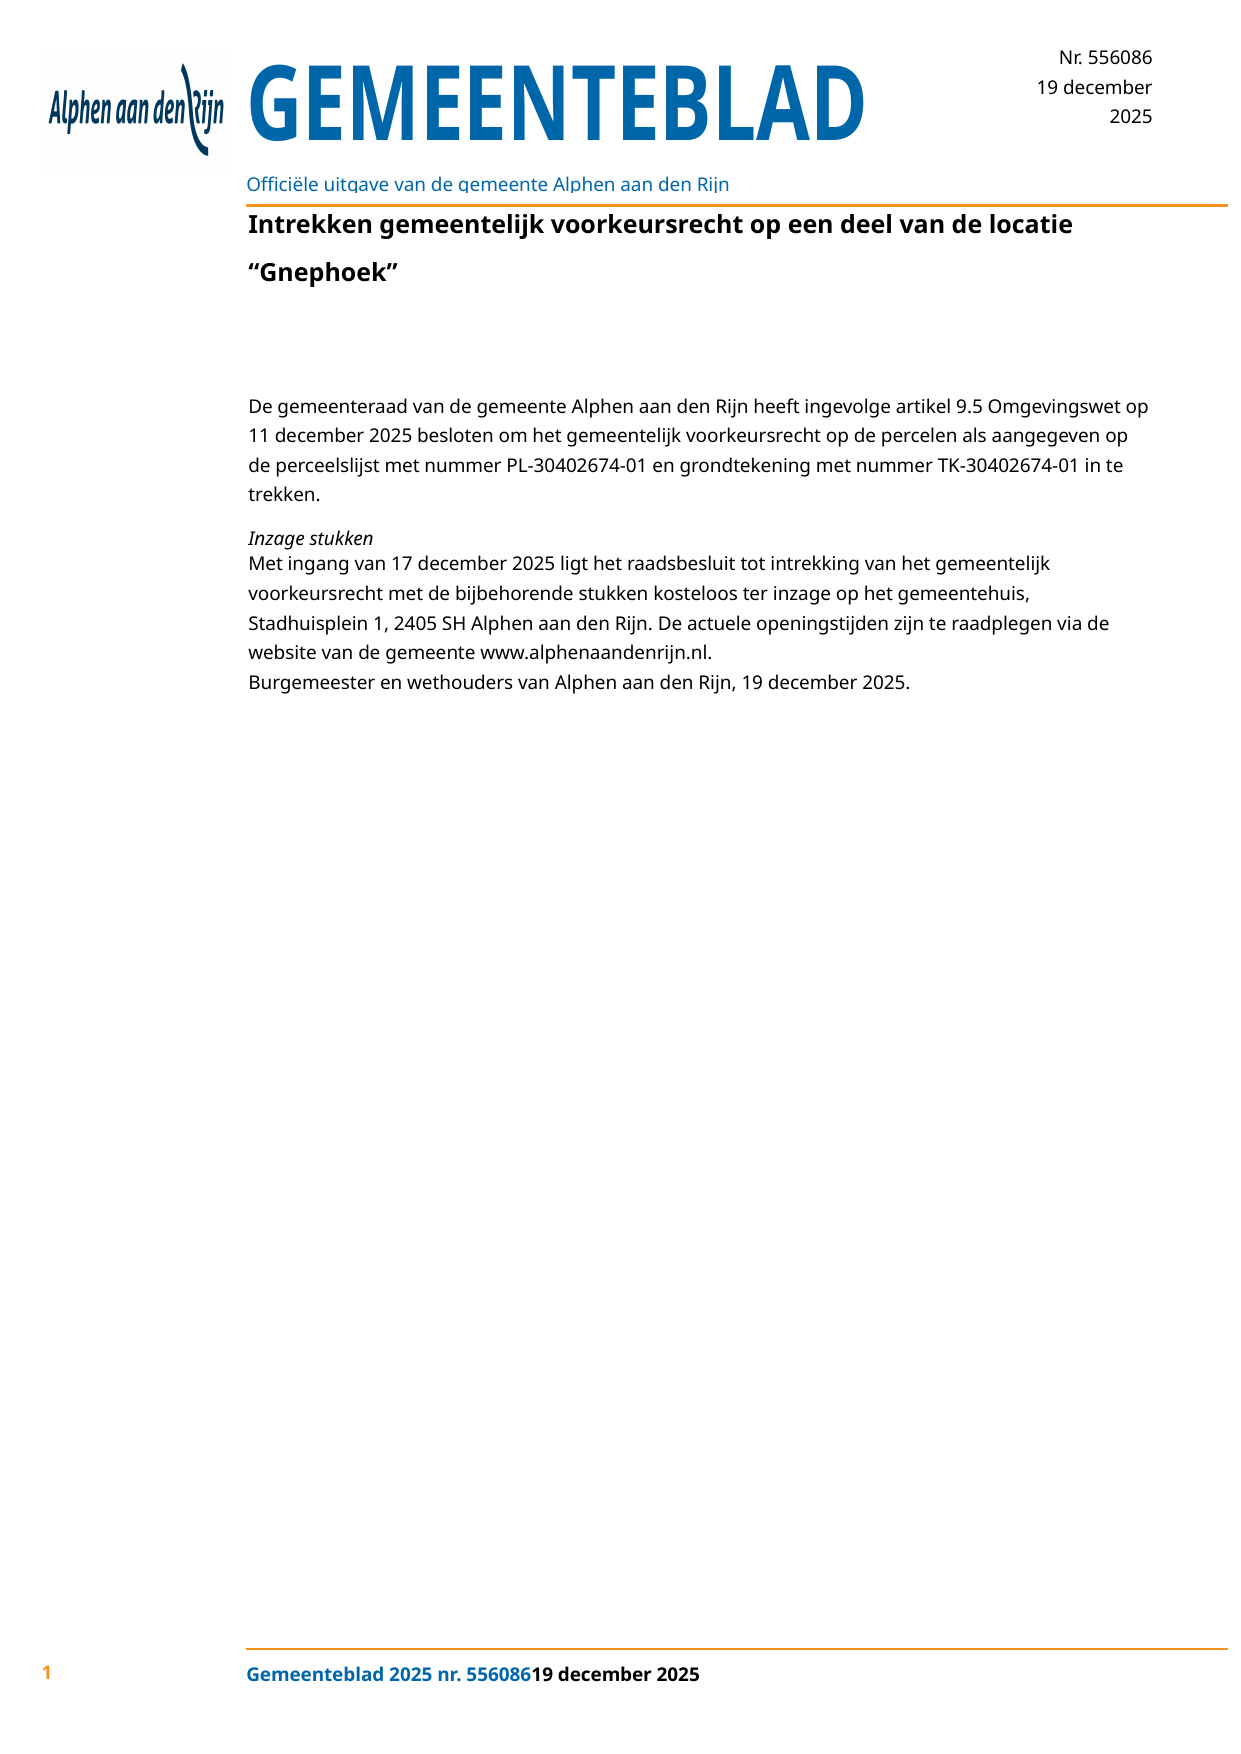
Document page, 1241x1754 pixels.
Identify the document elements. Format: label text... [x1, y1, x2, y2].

text Burgemeester en wethouders van Alphen aan den Rijn, 19 december 2025. [248, 669, 1152, 694]
text Inzage stukken [248, 525, 1152, 551]
text Met ingang van 17 december 2025 ligt het raadsbesluit tot intrekking van het gemeentelijk voorkeursrecht met de bijbehorende stukken kosteloos ter inzage op het gemeentehuis, Stadhuisplein 1, 2405 SH Alphen aan den Rijn. De actuele openingstijden zijn te raadplegen via de website van de gemeente www.alphenaandenrijn.nl. [248, 551, 1152, 665]
text De gemeenteraad van de gemeente Alphen aan den Rijn heeft ingevolge artikel 9.5 Omgevingswet op 11 december 2025 besloten om het gemeentelijk voorkeursrecht op de percelen als aangegeven op de perceelslijst met nummer PL-30402674-01 en grondtekening met nummer TK-30402674-01 in te trekken. [248, 393, 1152, 507]
text Intrekken gemeentelijk voorkeursrecht op een deel van de locatie “Gnephoek” [248, 207, 1152, 288]
picture [41, 47, 231, 172]
